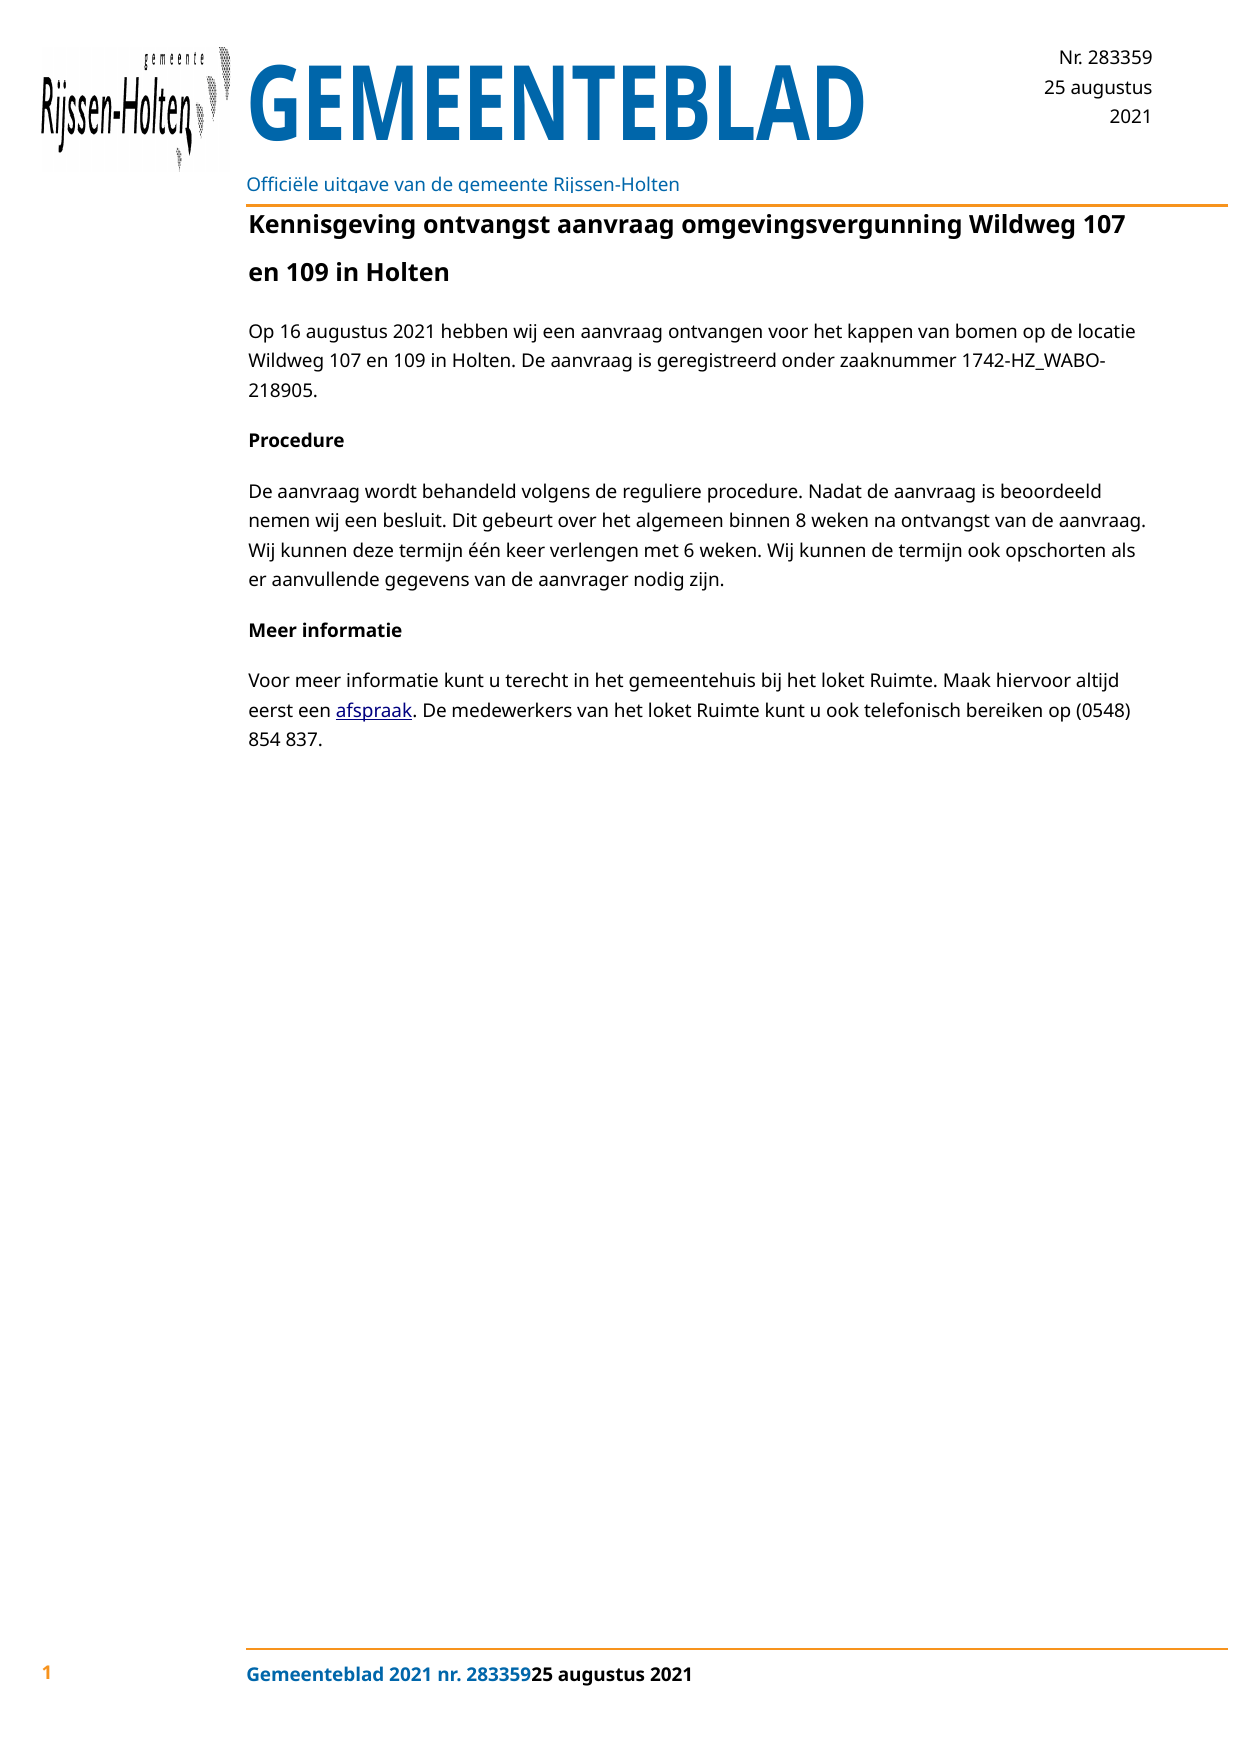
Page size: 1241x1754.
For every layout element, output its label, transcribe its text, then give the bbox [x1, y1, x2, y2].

text Kennisgeving ontvangst aanvraag omgevingsvergunning Wildweg 107 en 109 in Holten [248, 207, 1152, 288]
text Procedure [248, 427, 1152, 453]
text De aanvraag wordt behandeld volgens de reguliere procedure. Nadat de aanvraag is beoordeeld nemen wij een besluit. Dit gebeurt over het algemeen binnen 8 weken na ontvangst van de aanvraag. Wij kunnen deze termijn één keer verlengen met 6 weken. Wij kunnen de termijn ook opschorten als er aanvullende gegevens van de aanvrager nodig zijn. [248, 478, 1152, 592]
text Op 16 augustus 2021 hebben wij een aanvraag ontvangen voor het kappen van bomen op de locatie Wildweg 107 en 109 in Holten. De aanvraag is geregistreerd onder zaaknummer 1742-HZ_WABO-218905. [248, 318, 1152, 403]
picture [41, 47, 231, 172]
text Voor meer informatie kunt u terecht in het gemeentehuis bij het loket Ruimte. Maak hiervoor altijd eerst een afspraak. De medewerkers van het loket Ruimte kunt u ook telefonisch bereiken op (0548) 854 837. [248, 667, 1152, 752]
text Meer informatie [248, 617, 1152, 643]
